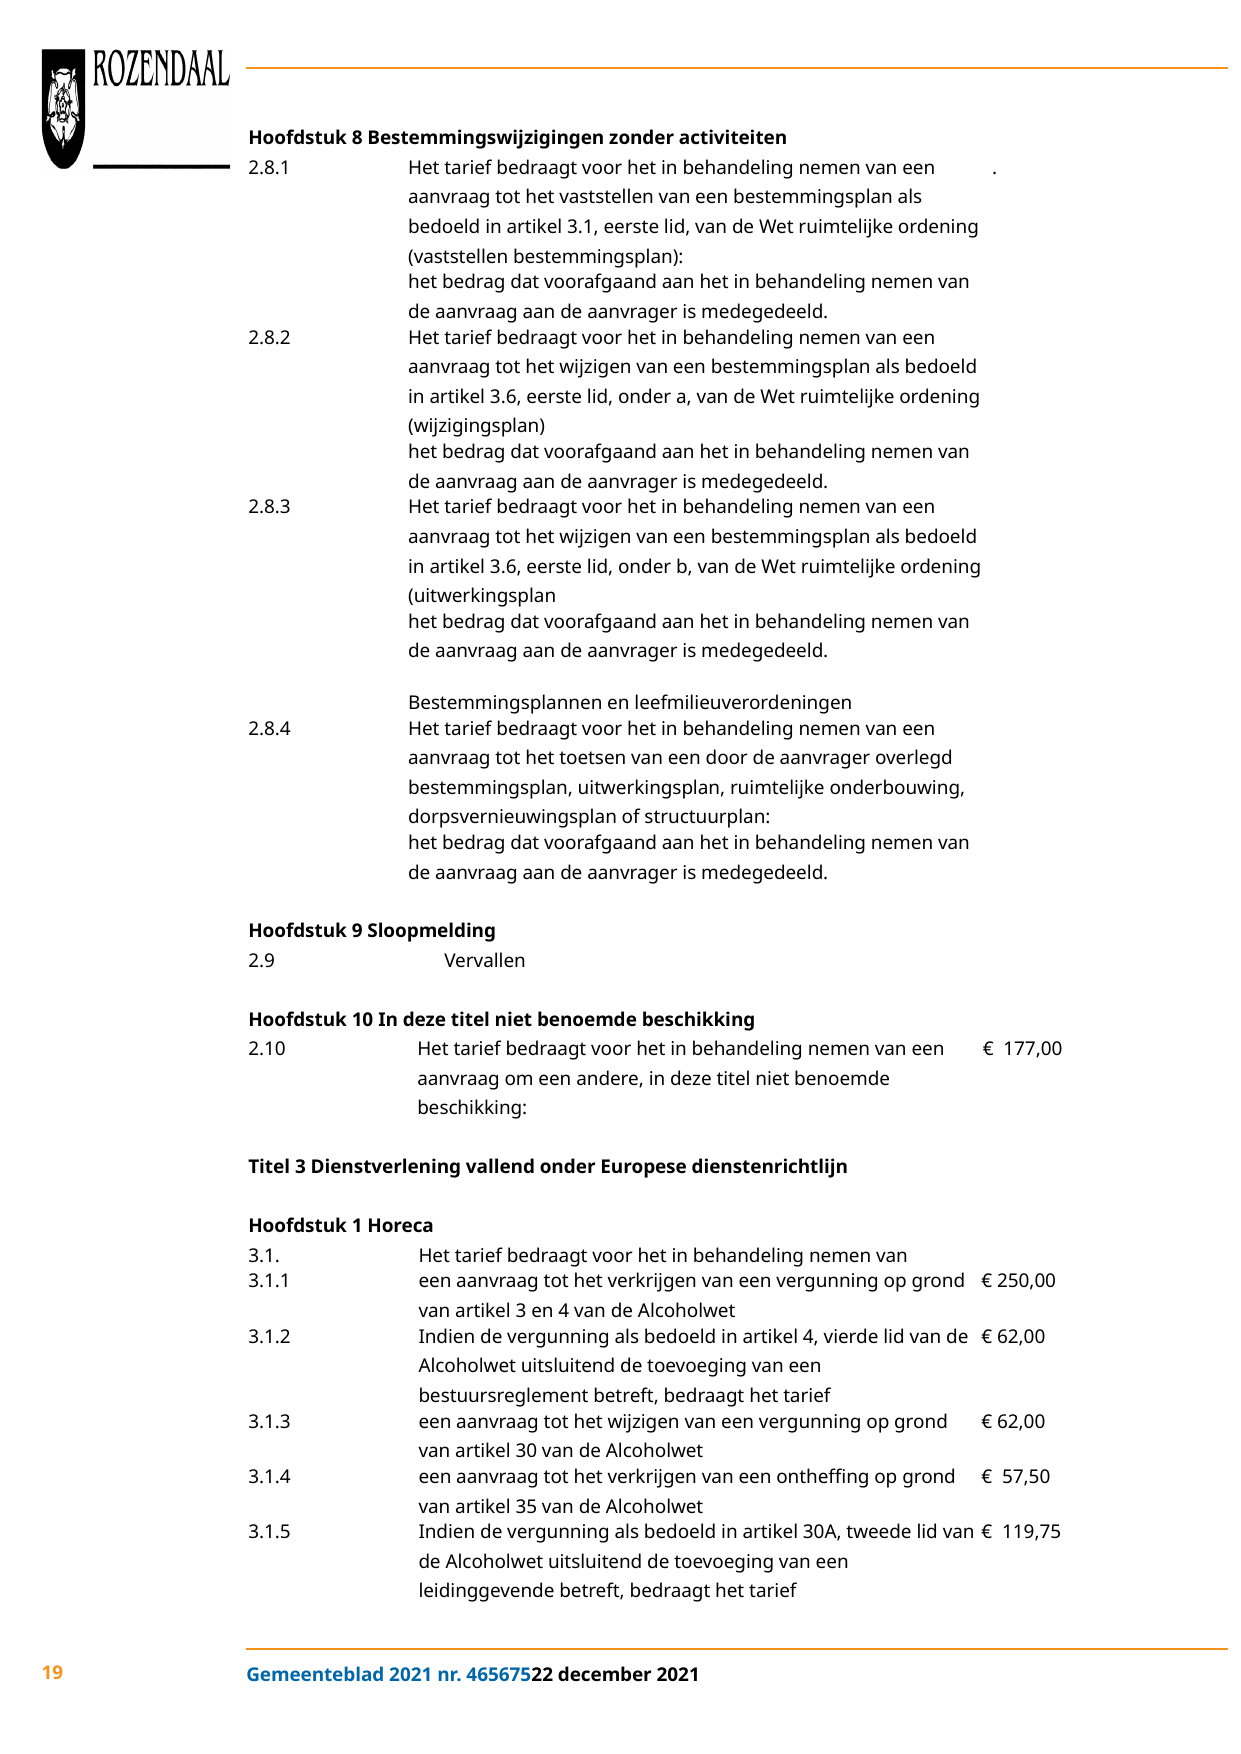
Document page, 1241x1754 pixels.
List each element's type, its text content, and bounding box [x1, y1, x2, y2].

table_header Het tarief bedraagt voor het in behandeling nemen van [418, 1242, 981, 1268]
table_cell [248, 664, 408, 689]
table_cell [992, 438, 1152, 494]
table_cell 3.1.1 [248, 1268, 418, 1323]
table_cell [992, 269, 1152, 324]
table_header Vervallen [444, 947, 956, 973]
table_cell Bestemmingsplannen en leefmilieuverordeningen [408, 689, 992, 715]
table_cell [992, 324, 1152, 438]
table_cell [408, 664, 992, 689]
table_cell € 119,75 [981, 1519, 1152, 1603]
table_header € 177,00 [983, 1035, 1152, 1120]
table_cell € 62,00 [981, 1323, 1152, 1408]
text Hoofdstuk 8 Bestemmingswijzigingen zonder activiteiten [248, 124, 1152, 150]
table_cell het bedrag dat voorafgaand aan het in behandeling nemen van de aanvraag aan de aanvrager is medegedeeld. [408, 608, 992, 663]
table_header 3.1. [248, 1242, 418, 1268]
table_cell Het tarief bedraagt voor het in behandeling nemen van een aanvraag tot het wijzigen van een bestemmingsplan als bedoeld in artikel 3.6, eerste lid, onder b, van de Wet ruimtelijke ordening (uitwerkingsplan [408, 494, 992, 608]
table_cell het bedrag dat voorafgaand aan het in behandeling nemen van de aanvraag aan de aanvrager is medegedeeld. [408, 438, 992, 494]
table_cell 3.1.3 [248, 1408, 418, 1463]
table_cell 2.8.2 [248, 324, 408, 438]
table_cell Het tarief bedraagt voor het in behandeling nemen van een aanvraag tot het wijzigen van een bestemmingsplan als bedoeld in artikel 3.6, eerste lid, onder a, van de Wet ruimtelijke ordening (wijzigingsplan) [408, 324, 992, 438]
table_cell [992, 689, 1152, 715]
table_cell [248, 689, 408, 715]
table_cell 2.8.3 [248, 494, 408, 608]
table_cell Indien de vergunning als bedoeld in artikel 30A, tweede lid van de Alcoholwet uitsluitend de toevoeging van een leidinggevende betreft, bedraagt het tarief [418, 1519, 981, 1603]
text Hoofdstuk 10 In deze titel niet benoemde beschikking [248, 1006, 1152, 1031]
table_header 2.8.1 [248, 154, 408, 268]
table_cell [248, 829, 408, 885]
table_header Het tarief bedraagt voor het in behandeling nemen van een aanvraag tot het vaststellen van een bestemmingsplan als bedoeld in artikel 3.1, eerste lid, van de Wet ruimtelijke ordening (vaststellen bestemmingsplan): [408, 154, 992, 268]
table_cell [992, 664, 1152, 689]
table_header [956, 947, 1152, 973]
table_cell € 62,00 [981, 1408, 1152, 1463]
table_cell [248, 608, 408, 663]
table_cell 3.1.5 [248, 1519, 418, 1603]
table_header 2.10 [248, 1035, 417, 1120]
picture [41, 47, 231, 172]
table_header 2.9 [248, 947, 444, 973]
table_cell [248, 438, 408, 494]
table_cell € 250,00 [981, 1268, 1152, 1323]
table_cell [248, 269, 408, 324]
table_cell het bedrag dat voorafgaand aan het in behandeling nemen van de aanvraag aan de aanvrager is medegedeeld. [408, 829, 992, 885]
table_cell [992, 494, 1152, 608]
table_cell een aanvraag tot het verkrijgen van een ontheffing op grond van artikel 35 van de Alcoholwet [418, 1463, 981, 1518]
text Titel 3 Dienstverlening vallend onder Europese dienstenrichtlijn [248, 1153, 1152, 1179]
table_cell [992, 608, 1152, 663]
table_cell [992, 715, 1152, 829]
table_cell 3.1.2 [248, 1323, 418, 1408]
table_cell 3.1.4 [248, 1463, 418, 1518]
table_header [981, 1242, 1152, 1268]
table_cell Indien de vergunning als bedoeld in artikel 4, vierde lid van de Alcoholwet uitsluitend de toevoeging van een bestuursreglement betreft, bedraagt het tarief [418, 1323, 981, 1408]
text Hoofdstuk 1 Horeca [248, 1212, 1152, 1238]
table_cell [992, 829, 1152, 885]
table_cell Het tarief bedraagt voor het in behandeling nemen van een aanvraag tot het toetsen van een door de aanvrager overlegd bestemmingsplan, uitwerkingsplan, ruimtelijke onderbouwing, dorpsvernieuwingsplan of structuurplan: [408, 715, 992, 829]
table_header Het tarief bedraagt voor het in behandeling nemen van een aanvraag om een andere, in deze titel niet benoemde beschikking: [417, 1035, 983, 1120]
table_header . [992, 154, 1152, 268]
table_cell een aanvraag tot het wijzigen van een vergunning op grond van artikel 30 van de Alcoholwet [418, 1408, 981, 1463]
table_cell het bedrag dat voorafgaand aan het in behandeling nemen van de aanvraag aan de aanvrager is medegedeeld. [408, 269, 992, 324]
table_cell 2.8.4 [248, 715, 408, 829]
table_cell € 57,50 [981, 1463, 1152, 1518]
table_cell een aanvraag tot het verkrijgen van een vergunning op grond van artikel 3 en 4 van de Alcoholwet [418, 1268, 981, 1323]
text Hoofdstuk 9 Sloopmelding [248, 917, 1152, 943]
